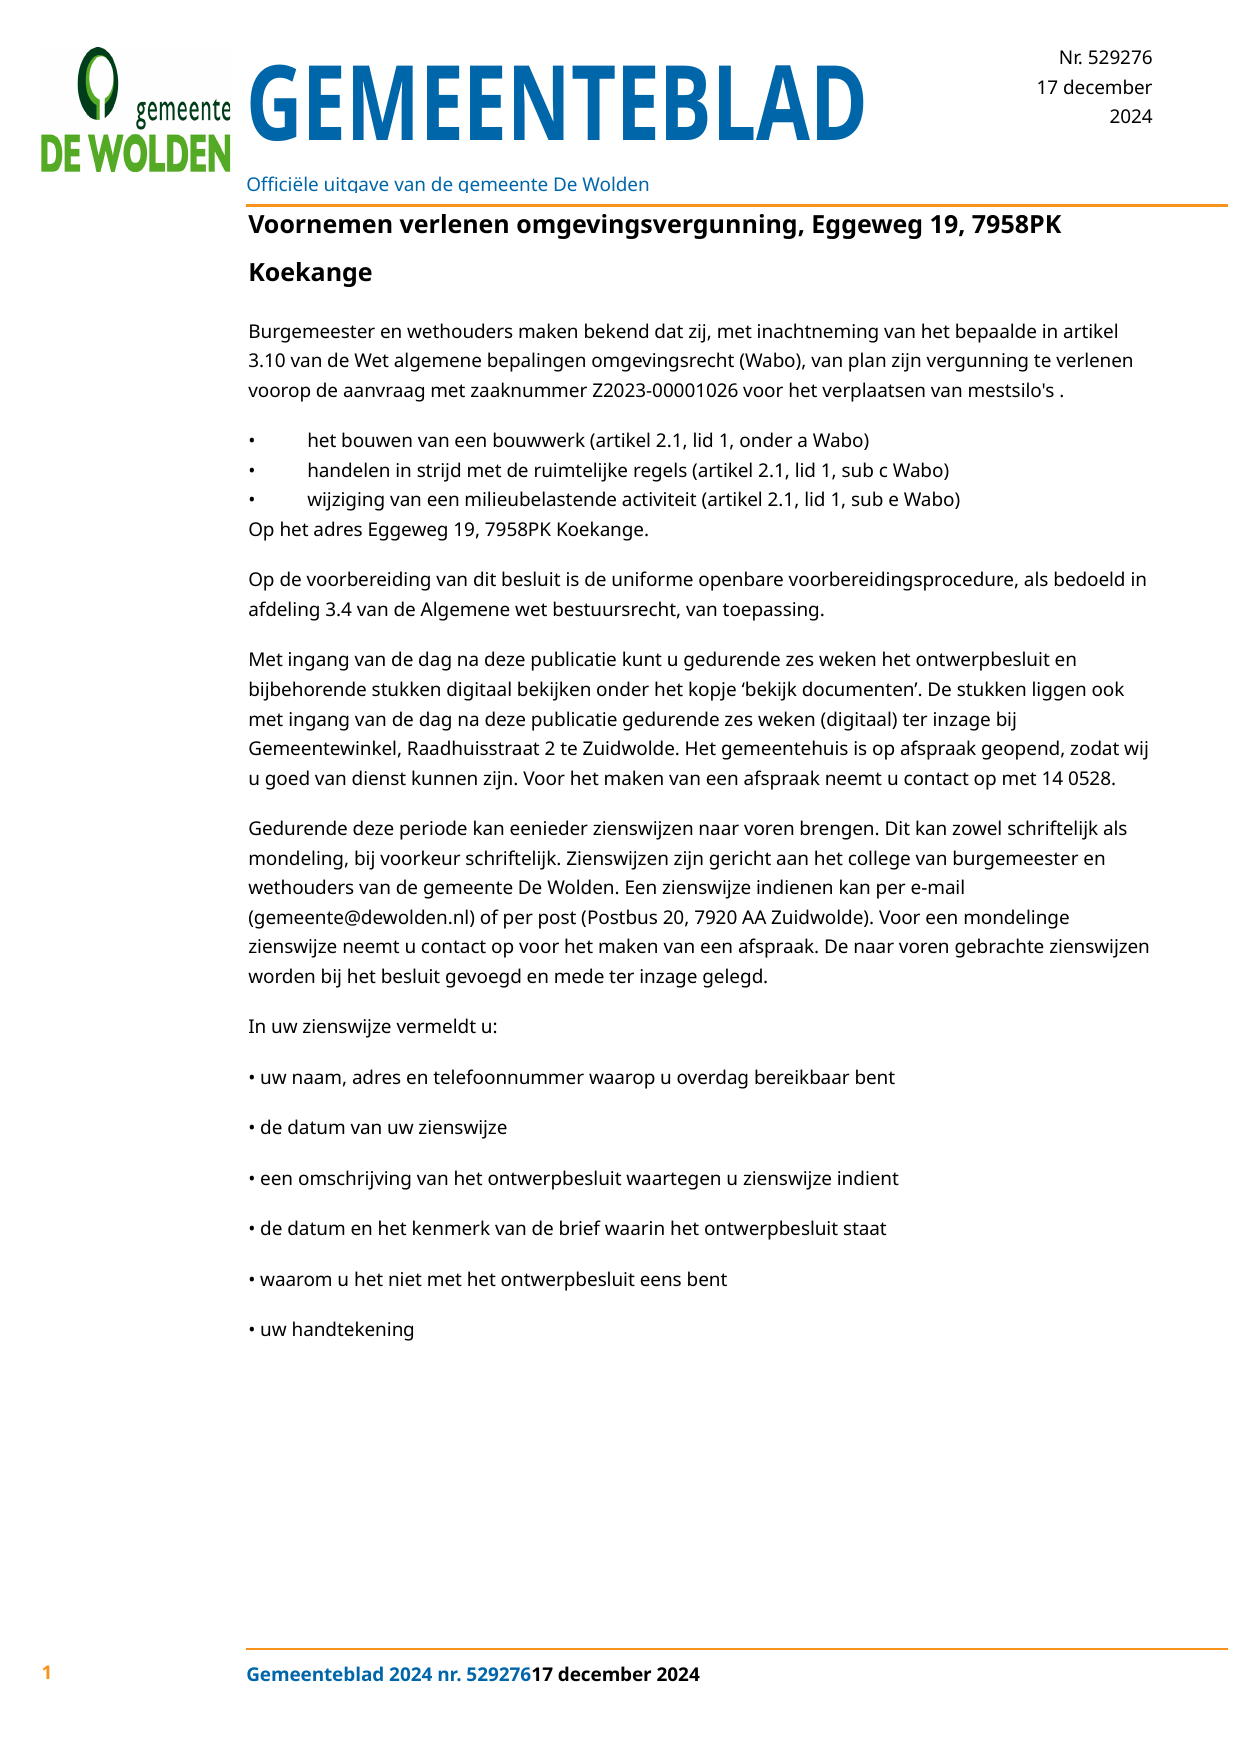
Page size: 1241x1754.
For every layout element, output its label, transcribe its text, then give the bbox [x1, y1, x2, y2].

list wijziging van een milieubelastende activiteit (artikel 2.1, lid 1, sub e Wabo) [248, 487, 1152, 512]
text • de datum van uw zienswijze [248, 1114, 1152, 1140]
list handelen in strijd met de ruimtelijke regels (artikel 2.1, lid 1, sub c Wabo) [248, 457, 1152, 483]
text In uw zienswijze vermeldt u: [248, 1014, 1152, 1039]
text • waarom u het niet met het ontwerpbesluit eens bent [248, 1266, 1152, 1292]
text Op de voorbereiding van dit besluit is de uniforme openbare voorbereidingsprocedure, als bedoeld in afdeling 3.4 van de Algemene wet bestuursrecht, van toepassing. [248, 567, 1152, 622]
text • de datum en het kenmerk van de brief waarin het ontwerpbesluit staat [248, 1215, 1152, 1241]
text Met ingang van de dag na deze publicatie kunt u gedurende zes weken het ontwerpbesluit en bijbehorende stukken digitaal bekijken onder het kopje ‘bekijk documenten’. De stukken liggen ook met ingang van de dag na deze publicatie gedurende zes weken (digitaal) ter inzage bij Gemeentewinkel, Raadhuisstraat 2 te Zuidwolde. Het gemeentehuis is op afspraak geopend, zodat wij u goed van dienst kunnen zijn. Voor het maken van een afspraak neemt u contact op met 14 0528. [248, 647, 1152, 791]
picture [41, 47, 231, 172]
text • uw handtekening [248, 1316, 1152, 1342]
text Voornemen verlenen omgevingsvergunning, Eggeweg 19, 7958PK Koekange [248, 207, 1152, 288]
text Op het adres Eggeweg 19, 7958PK Koekange. [248, 516, 1152, 542]
text • een omschrijving van het ontwerpbesluit waartegen u zienswijze indient [248, 1165, 1152, 1191]
list het bouwen van een bouwwerk (artikel 2.1, lid 1, onder a Wabo) [248, 427, 1152, 453]
text Burgemeester en wethouders maken bekend dat zij, met inachtneming van het bepaalde in artikel 3.10 van de Wet algemene bepalingen omgevingsrecht (Wabo), van plan zijn vergunning te verlenen voorop de aanvraag met zaaknummer Z2023-00001026 voor het verplaatsen van mestsilo's . [248, 318, 1152, 403]
text Gedurende deze periode kan eenieder zienswijzen naar voren brengen. Dit kan zowel schriftelijk als mondeling, bij voorkeur schriftelijk. Zienswijzen zijn gericht aan het college van burgemeester en wethouders van de gemeente De Wolden. Een zienswijze indienen kan per e-mail (gemeente@dewolden.nl) of per post (Postbus 20, 7920 AA Zuidwolde). Voor een mondelinge zienswijze neemt u contact op voor het maken van een afspraak. De naar voren gebrachte zienswijzen worden bij het besluit gevoegd en mede ter inzage gelegd. [248, 815, 1152, 989]
text • uw naam, adres en telefoonnummer waarop u overdag bereikbaar bent [248, 1064, 1152, 1090]
